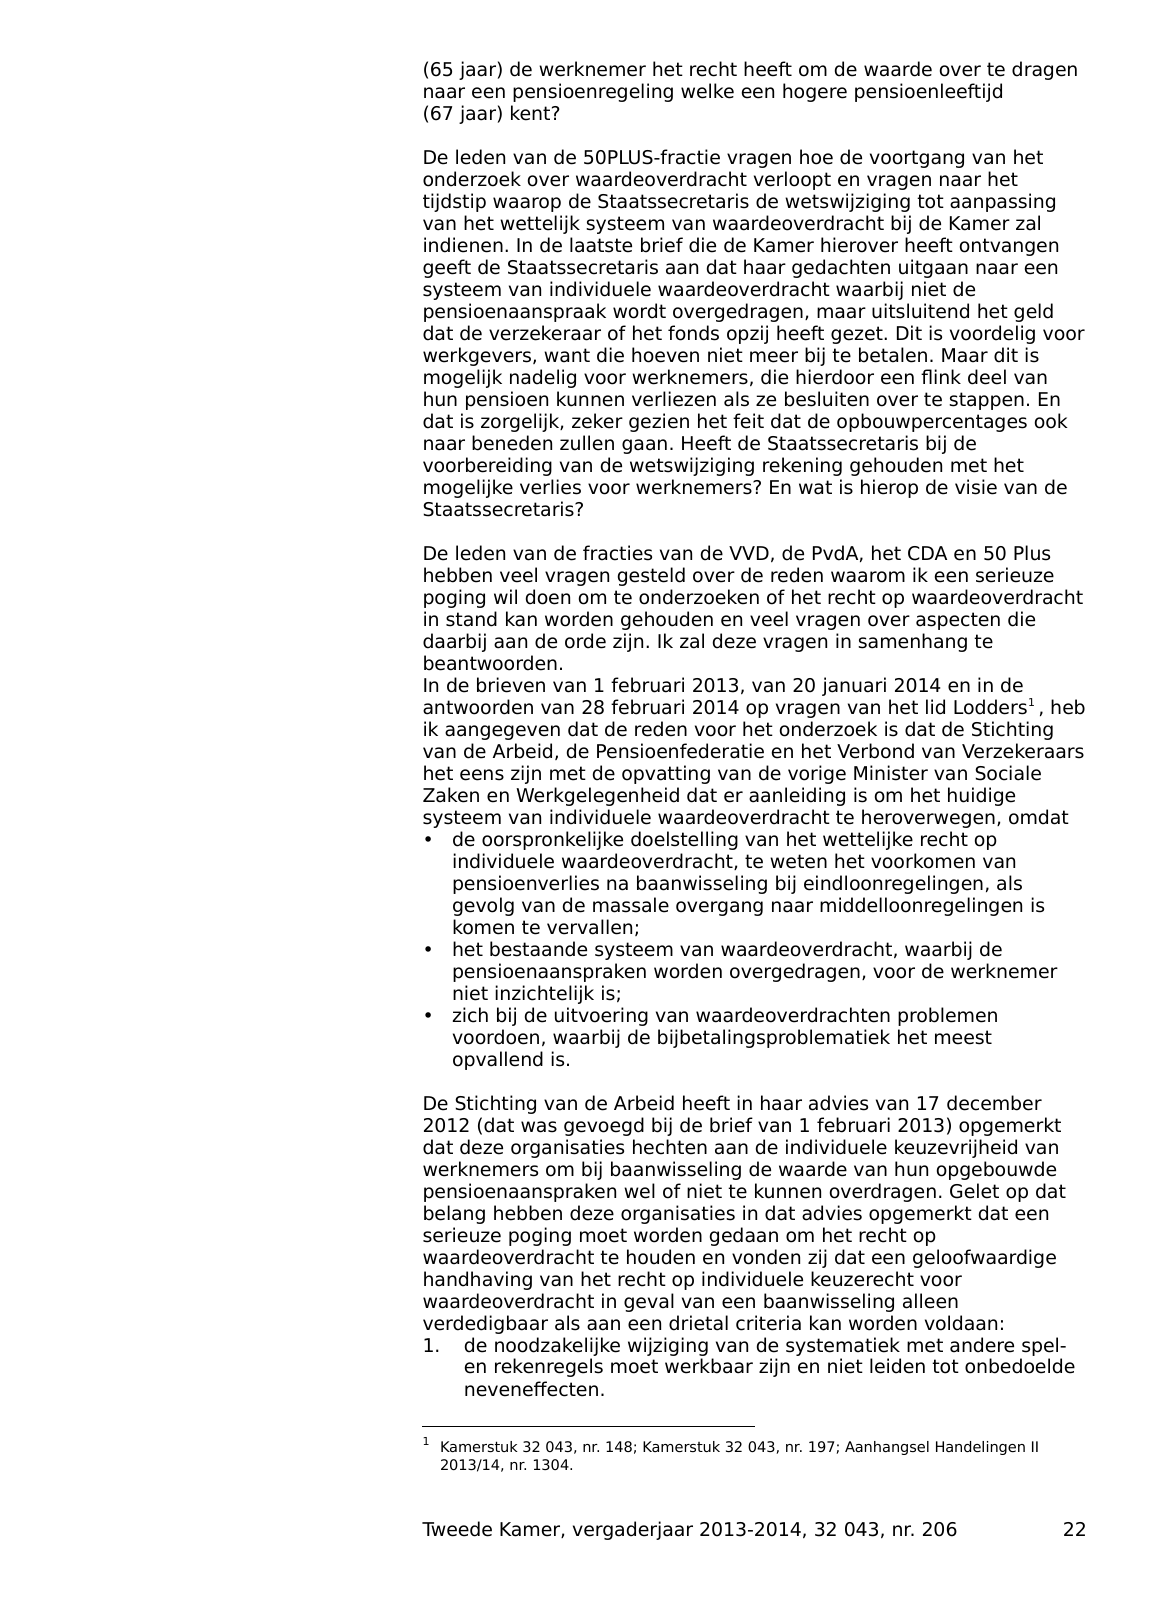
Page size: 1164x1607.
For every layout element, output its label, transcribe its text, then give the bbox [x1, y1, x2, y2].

text 1. de noodzakelijke wijziging van de systematiek met andere spel- en rekenregels moet werkbaar zijn en niet leiden tot onbedoelde neveneffecten. [422, 1334, 1087, 1400]
text • zich bij de uitvoering van waardeoverdrachten problemen voordoen, waarbij de bijbetalingsproblematiek het meest opvallend is. [422, 1004, 1087, 1071]
text • het bestaande systeem van waardeoverdracht, waarbij de pensioenaanspraken worden overgedragen, voor de werknemer niet inzichtelijk is; [422, 939, 1087, 1004]
text De leden van de fracties van de VVD, de PvdA, het CDA en 50 Plus hebben veel vragen gesteld over de reden waarom ik een serieuze poging wil doen om te onderzoeken of het recht op waardeoverdracht in stand kan worden gehouden en veel vragen over aspecten die daarbij aan de orde zijn. Ik zal deze vragen in samenhang te beantwoorden. [422, 543, 1087, 675]
text Kamerstuk 32 043, nr. 148; Kamerstuk 32 043, nr. 197; Aanhangsel Handelingen II 2013/14, nr. 1304. [422, 1435, 1087, 1474]
text De Stichting van de Arbeid heeft in haar advies van 17 december 2012 (dat was gevoegd bij de brief van 1 februari 2013) opgemerkt dat deze organisaties hechten aan de individuele keuzevrijheid van werknemers om bij baanwisseling de waarde van hun opgebouwde pensioenaanspraken wel of niet te kunnen overdragen. Gelet op dat belang hebben deze organisaties in dat advies opgemerkt dat een serieuze poging moet worden gedaan om het recht op waardeoverdracht te houden en vonden zij dat een geloofwaardige handhaving van het recht op individuele keuzerecht voor waardeoverdracht in geval van een baanwisseling alleen verdedigbaar als aan een drietal criteria kan worden voldaan: [422, 1093, 1087, 1334]
text De leden van de 50PLUS-fractie vragen hoe de voortgang van het onderzoek over waardeoverdracht verloopt en vragen naar het tijdstip waarop de Staatssecretaris de wetswijziging tot aanpassing van het wettelijk systeem van waardeoverdracht bij de Kamer zal indienen. In de laatste brief die de Kamer hierover heeft ontvangen geeft de Staatssecretaris aan dat haar gedachten uitgaan naar een systeem van individuele waardeoverdracht waarbij niet de pensioenaanspraak wordt overgedragen, maar uitsluitend het geld dat de verzekeraar of het fonds opzij heeft gezet. Dit is voordelig voor werkgevers, want die hoeven niet meer bij te betalen. Maar dit is mogelijk nadelig voor werknemers, die hierdoor een flink deel van hun pensioen kunnen verliezen als ze besluiten over te stappen. En dat is zorgelijk, zeker gezien het feit dat de opbouwpercentages ook naar beneden zullen gaan. Heeft de Staatssecretaris bij de voorbereiding van de wetswijziging rekening gehouden met het mogelijke verlies voor werknemers? En wat is hierop de visie van de Staatssecretaris? [422, 147, 1087, 521]
text (65 jaar) de werknemer het recht heeft om de waarde over te dragen naar een pensioenregeling welke een hogere pensioenleeftijd (67 jaar) kent? [422, 59, 1087, 125]
text In de brieven van 1 februari 2013, van 20 januari 2014 en in de antwoorden van 28 februari 2014 op vragen van het lid Lodders, heb ik aangegeven dat de reden voor het onderzoek is dat de Stichting van de Arbeid, de Pensioenfederatie en het Verbond van Verzekeraars het eens zijn met de opvatting van de vorige Minister van Sociale Zaken en Werkgelegenheid dat er aanleiding is om het huidige systeem van individuele waardeoverdracht te heroverwegen, omdat [422, 675, 1087, 829]
text • de oorspronkelijke doelstelling van het wettelijke recht op individuele waardeoverdracht, te weten het voorkomen van pensioenverlies na baanwisseling bij eindloonregelingen, als gevolg van de massale overgang naar middelloonregelingen is komen te vervallen; [422, 829, 1087, 939]
